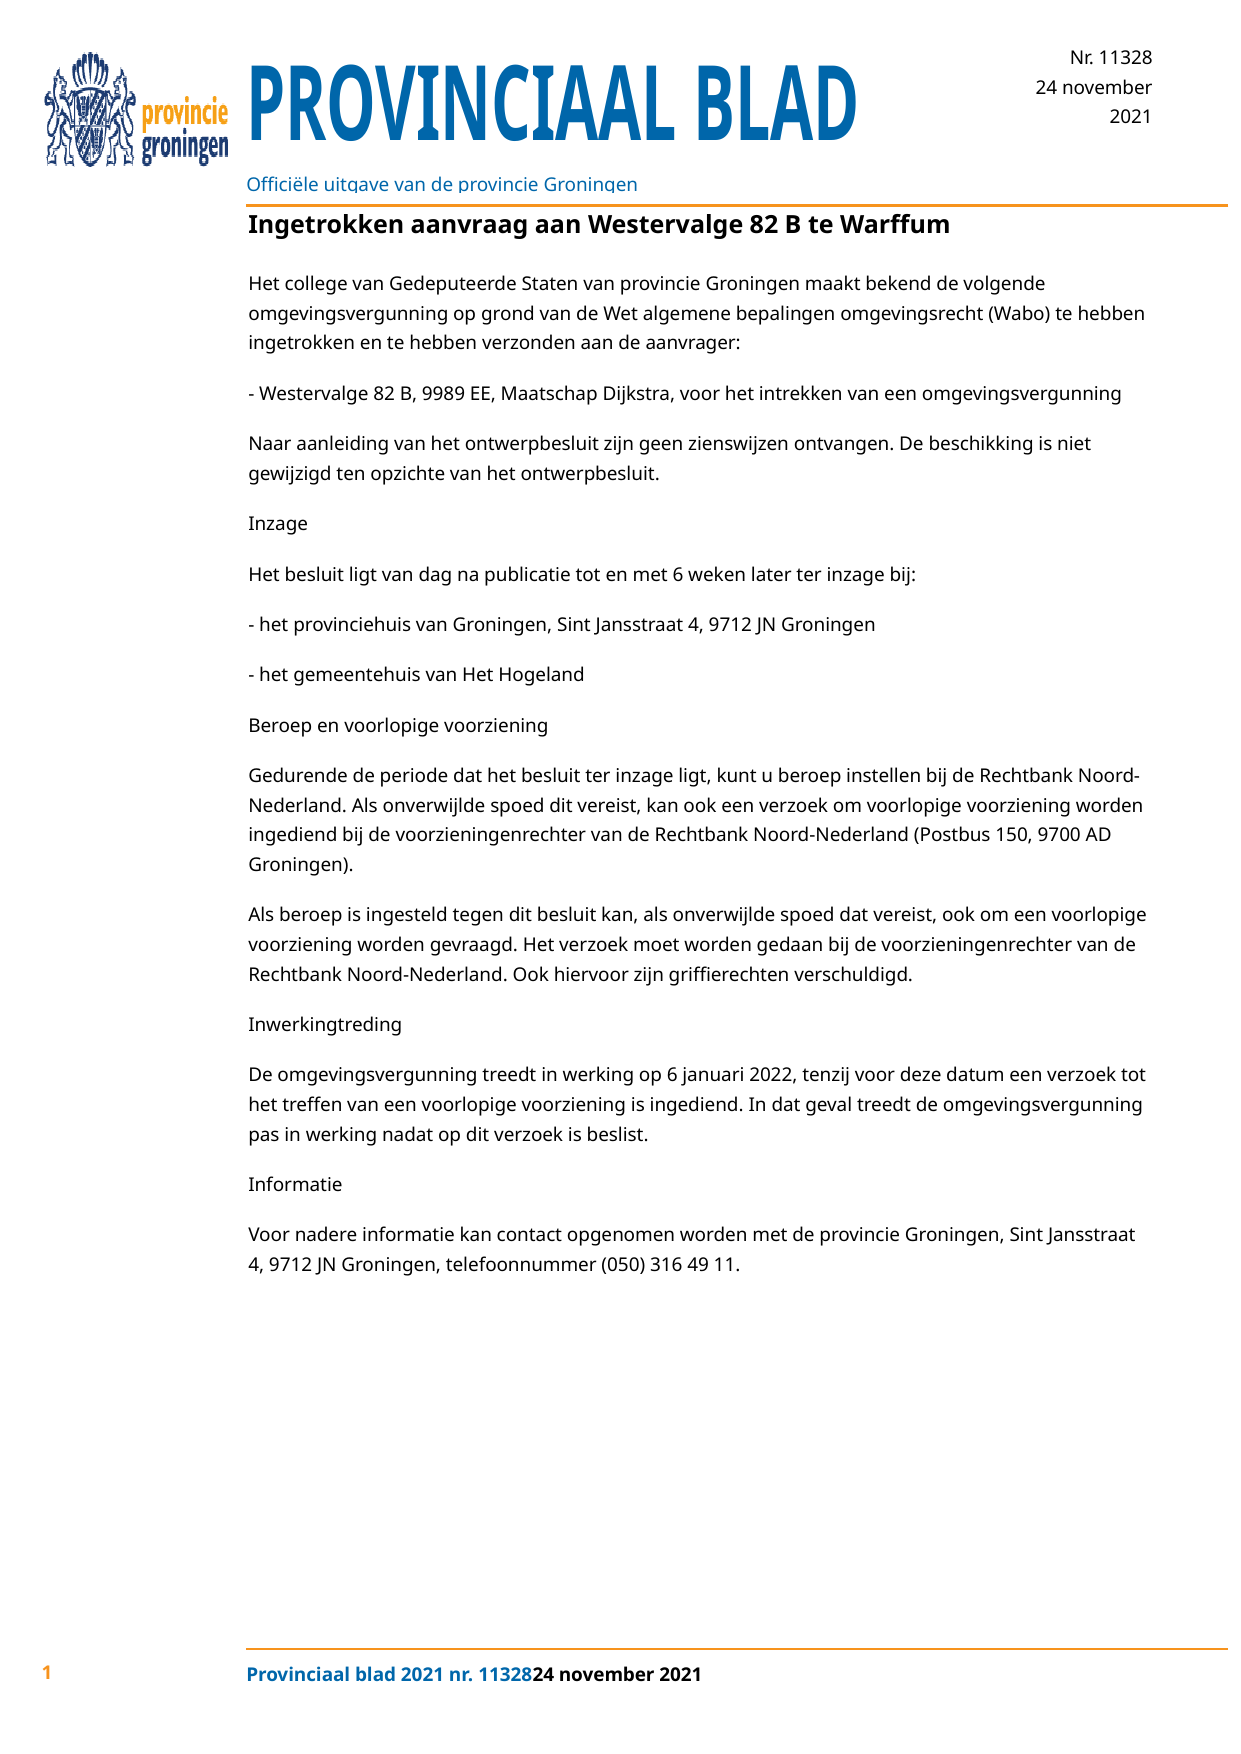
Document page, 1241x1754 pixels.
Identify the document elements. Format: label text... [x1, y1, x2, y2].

text Het besluit ligt van dag na publicatie tot en met 6 weken later ter inzage bij: [248, 561, 1152, 586]
text Naar aanleiding van het ontwerpbesluit zijn geen zienswijzen ontvangen. De beschikking is niet gewijzigd ten opzichte van het ontwerpbesluit. [248, 430, 1152, 486]
text Voor nadere informatie kan contact opgenomen worden met de provincie Groningen, Sint Jansstraat 4, 9712 JN Groningen, telefoonnummer (050) 316 49 11. [248, 1222, 1152, 1277]
text Inwerkingtreding [248, 1011, 1152, 1037]
text - Westervalge 82 B, 9989 EE, Maatschap Dijkstra, voor het intrekken van een omgevingsvergunning [248, 380, 1152, 406]
text Inzage [248, 510, 1152, 536]
text Als beroep is ingesteld tegen dit besluit kan, als onverwijlde spoed dat vereist, ook om een voorlopige voorziening worden gevraagd. Het verzoek moet worden gedaan bij de voorzieningenrechter van de Rechtbank Noord-Nederland. Ook hiervoor zijn griffierechten verschuldigd. [248, 902, 1152, 986]
text Informatie [248, 1171, 1152, 1197]
text Gedurende de periode dat het besluit ter inzage ligt, kunt u beroep instellen bij de Rechtbank Noord-Nederland. Als onverwijlde spoed dit vereist, kan ook een verzoek om voorlopige voorziening worden ingediend bij de voorzieningenrechter van de Rechtbank Noord-Nederland (Postbus 150, 9700 AD Groningen). [248, 762, 1152, 877]
text De omgevingsvergunning treedt in werking op 6 januari 2022, tenzij voor deze datum een verzoek tot het treffen van een voorlopige voorziening is ingediend. In dat geval treedt de omgevingsvergunning pas in werking nadat op dit verzoek is beslist. [248, 1062, 1152, 1146]
text Beroep en voorlopige voorziening [248, 712, 1152, 738]
picture [41, 47, 231, 172]
text Het college van Gedeputeerde Staten van provincie Groningen maakt bekend de volgende omgevingsvergunning op grond van de Wet algemene bepalingen omgevingsrecht (Wabo) te hebben ingetrokken en te hebben verzonden aan de aanvrager: [248, 270, 1152, 355]
text - het provinciehuis van Groningen, Sint Jansstraat 4, 9712 JN Groningen [248, 611, 1152, 637]
text - het gemeentehuis van Het Hogeland [248, 662, 1152, 687]
text Ingetrokken aanvraag aan Westervalge 82 B te Warffum [248, 207, 1152, 241]
